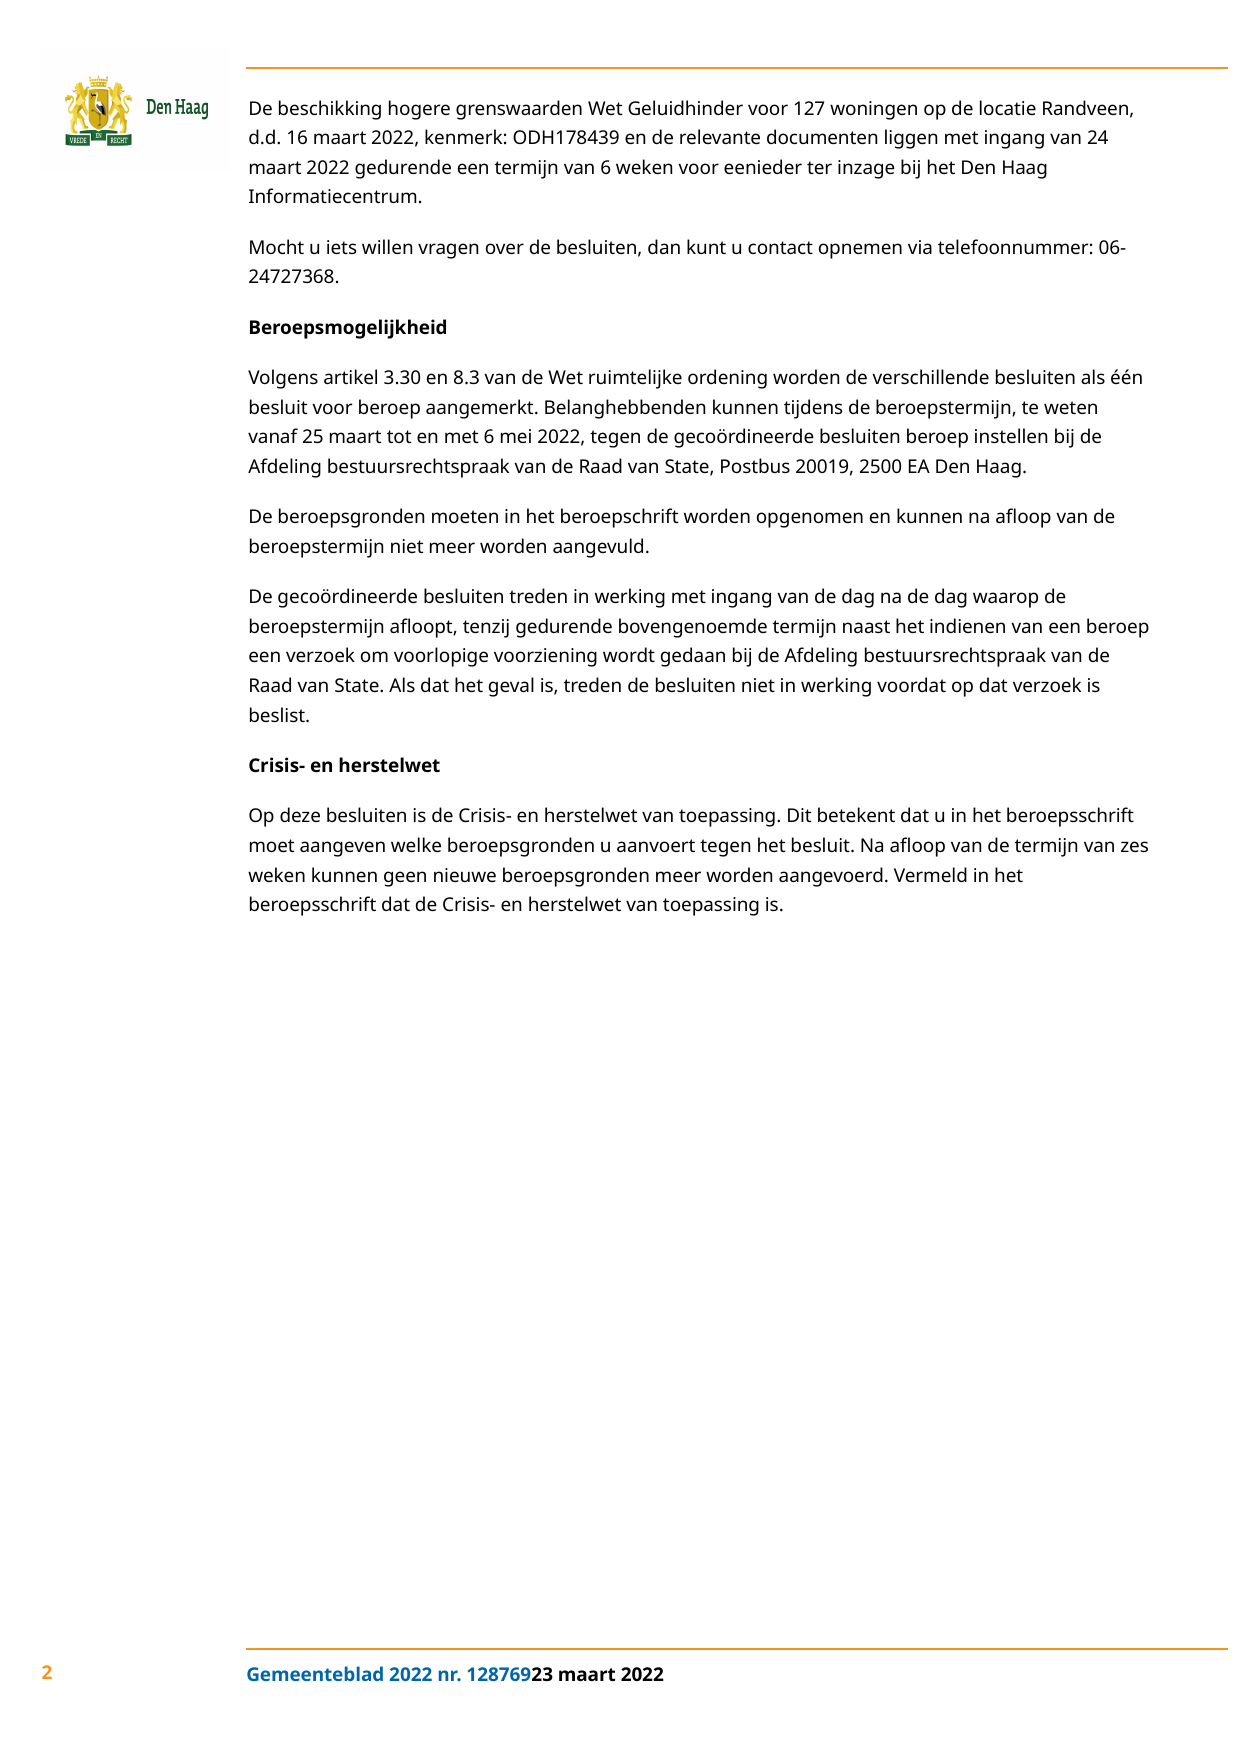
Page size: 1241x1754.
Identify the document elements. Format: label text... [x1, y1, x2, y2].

text De gecoördineerde besluiten treden in werking met ingang van de dag na de dag waarop de beroepstermijn afloopt, tenzij gedurende bovengenoemde termijn naast het indienen van een beroep een verzoek om voorlopige voorziening wordt gedaan bij de Afdeling bestuursrechtspraak van de Raad van State. Als dat het geval is, treden de besluiten niet in werking voordat op dat verzoek is beslist. [248, 583, 1152, 728]
text Crisis- en herstelwet [248, 752, 1152, 778]
text De beschikking hogere grenswaarden Wet Geluidhinder voor 127 woningen op de locatie Randveen, d.d. 16 maart 2022, kenmerk: ODH178439 en de relevante documenten liggen met ingang van 24 maart 2022 gedurende een termijn van 6 weken voor eenieder ter inzage bij het Den Haag Informatiecentrum. [248, 95, 1152, 209]
text Volgens artikel 3.30 en 8.3 van de Wet ruimtelijke ordening worden de verschillende besluiten als één besluit voor beroep aangemerkt. Belanghebbenden kunnen tijdens de beroepstermijn, te weten vanaf 25 maart tot en met 6 mei 2022, tegen de gecoördineerde besluiten beroep instellen bij de Afdeling bestuursrechtspraak van de Raad van State, Postbus 20019, 2500 EA Den Haag. [248, 364, 1152, 479]
text Beroepsmogelijkheid [248, 314, 1152, 340]
text Mocht u iets willen vragen over de besluiten, dan kunt u contact opnemen via telefoonnummer: 06-24727368. [248, 234, 1152, 289]
text Op deze besluiten is de Crisis- en herstelwet van toepassing. Dit betekent dat u in het beroepsschrift moet aangeven welke beroepsgronden u aanvoert tegen het besluit. Na afloop van de termijn van zes weken kunnen geen nieuwe beroepsgronden meer worden aangevoerd. Vermeld in het beroepsschrift dat de Crisis- en herstelwet van toepassing is. [248, 803, 1152, 917]
picture [41, 47, 231, 172]
text De beroepsgronden moeten in het beroepschrift worden opgenomen en kunnen na afloop van de beroepstermijn niet meer worden aangevuld. [248, 503, 1152, 559]
